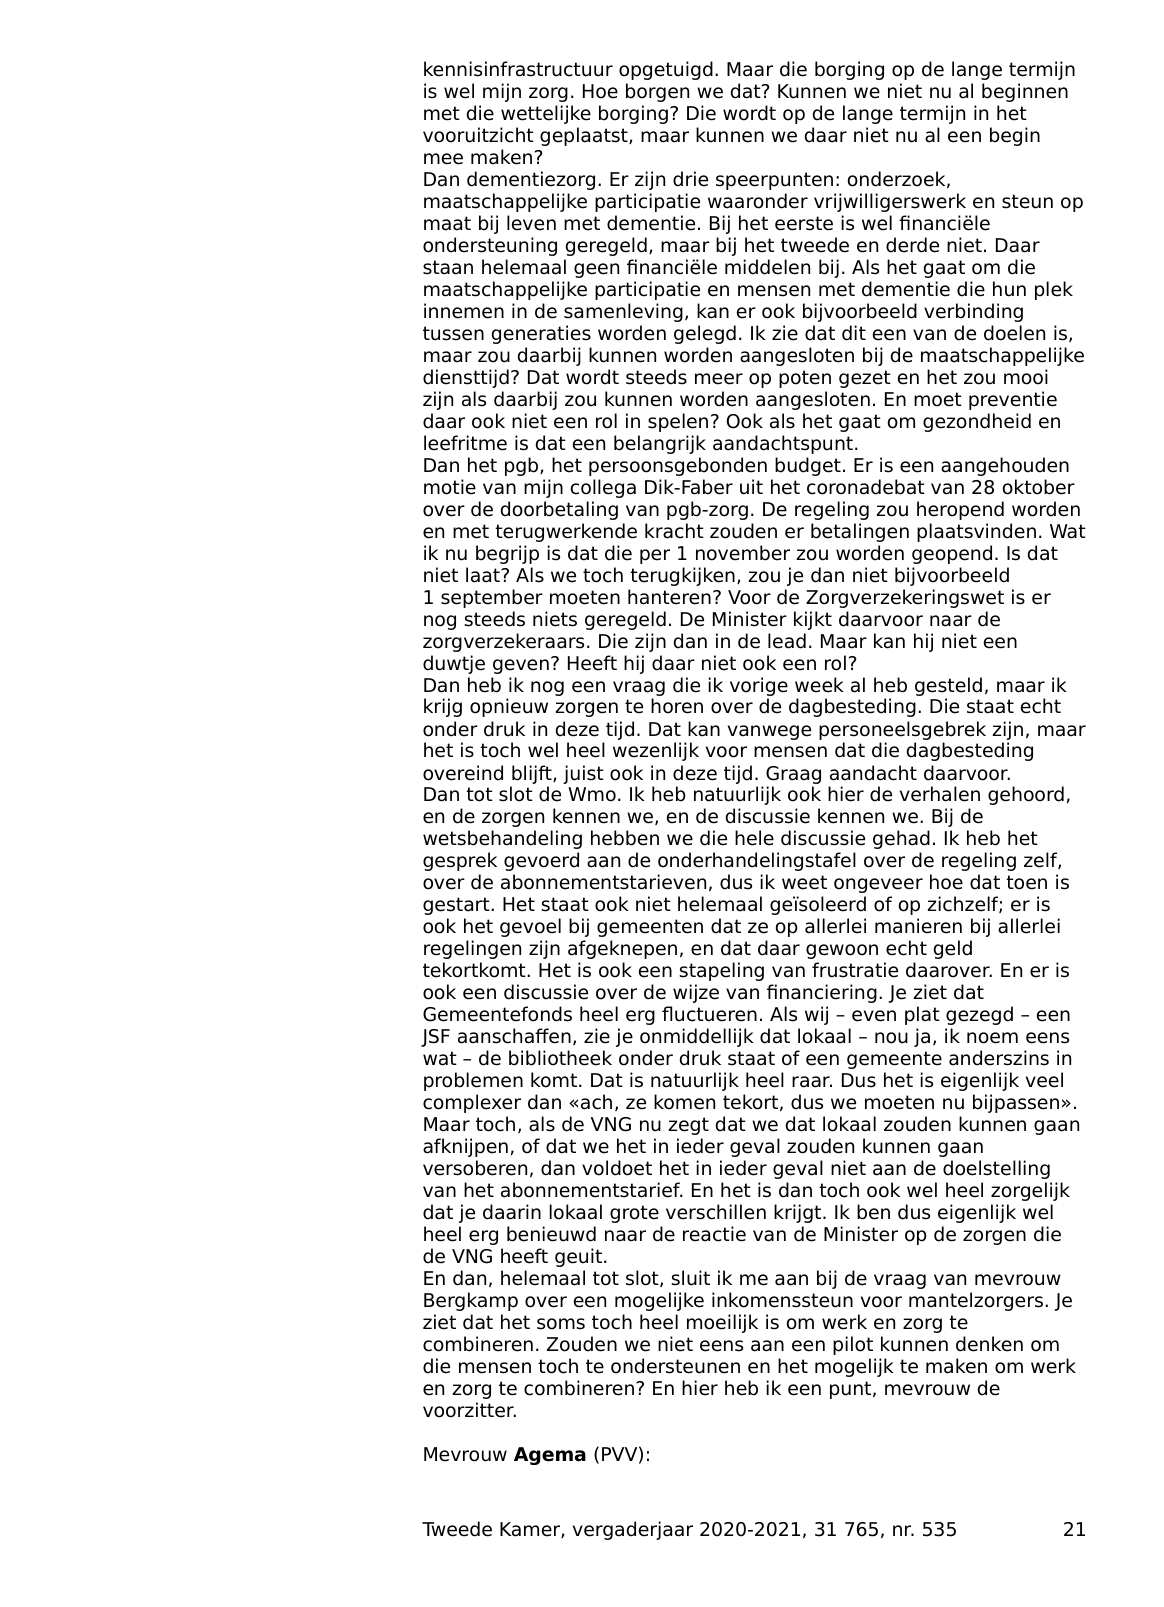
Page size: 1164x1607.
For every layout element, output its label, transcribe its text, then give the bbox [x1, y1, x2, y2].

text Dan tot slot de Wmo. Ik heb natuurlijk ook hier de verhalen gehoord, en de zorgen kennen we, en de discussie kennen we. Bij de wetsbehandeling hebben we die hele discussie gehad. Ik heb het gesprek gevoerd aan de onderhandelingstafel over de regeling zelf, over de abonnementstarieven, dus ik weet ongeveer hoe dat toen is gestart. Het staat ook niet helemaal geïsoleerd of op zichzelf; er is ook het gevoel bij gemeenten dat ze op allerlei manieren bij allerlei regelingen zijn afgeknepen, en dat daar gewoon echt geld tekortkomt. Het is ook een stapeling van frustratie daarover. En er is ook een discussie over de wijze van financiering. Je ziet dat Gemeentefonds heel erg fluctueren. Als wij – even plat gezegd – een JSF aanschaffen, zie je onmiddellijk dat lokaal – nou ja, ik noem eens wat – de bibliotheek onder druk staat of een gemeente anderszins in problemen komt. Dat is natuurlijk heel raar. Dus het is eigenlijk veel complexer dan «ach, ze komen tekort, dus we moeten nu bijpassen». Maar toch, als de VNG nu zegt dat we dat lokaal zouden kunnen gaan afknijpen, of dat we het in ieder geval zouden kunnen gaan versoberen, dan voldoet het in ieder geval niet aan de doelstelling van het abonnementstarief. En het is dan toch ook wel heel zorgelijk dat je daarin lokaal grote verschillen krijgt. Ik ben dus eigenlijk wel heel erg benieuwd naar de reactie van de Minister op de zorgen die de VNG heeft geuit. [422, 784, 1087, 1268]
text kennisinfrastructuur opgetuigd. Maar die borging op de lange termijn is wel mijn zorg. Hoe borgen we dat? Kunnen we niet nu al beginnen met die wettelijke borging? Die wordt op de lange termijn in het vooruitzicht geplaatst, maar kunnen we daar niet nu al een begin mee maken? [422, 59, 1087, 169]
text Dan heb ik nog een vraag die ik vorige week al heb gesteld, maar ik krijg opnieuw zorgen te horen over de dagbesteding. Die staat echt onder druk in deze tijd. Dat kan vanwege personeelsgebrek zijn, maar het is toch wel heel wezenlijk voor mensen dat die dagbesteding overeind blijft, juist ook in deze tijd. Graag aandacht daarvoor. [422, 674, 1087, 784]
text Dan het pgb, het persoonsgebonden budget. Er is een aangehouden motie van mijn collega Dik-Faber uit het coronadebat van 28 oktober over de doorbetaling van pgb-zorg. De regeling zou heropend worden en met terugwerkende kracht zouden er betalingen plaatsvinden. Wat ik nu begrijp is dat die per 1 november zou worden geopend. Is dat niet laat? Als we toch terugkijken, zou je dan niet bijvoorbeeld 1 september moeten hanteren? Voor de Zorgverzekeringswet is er nog steeds niets geregeld. De Minister kijkt daarvoor naar de zorgverzekeraars. Die zijn dan in de lead. Maar kan hij niet een duwtje geven? Heeft hij daar niet ook een rol? [422, 455, 1087, 674]
text Mevrouw Agema (PVV): [422, 1444, 1087, 1466]
text En dan, helemaal tot slot, sluit ik me aan bij de vraag van mevrouw Bergkamp over een mogelijke inkomenssteun voor mantelzorgers. Je ziet dat het soms toch heel moeilijk is om werk en zorg te combineren. Zouden we niet eens aan een pilot kunnen denken om die mensen toch te ondersteunen en het mogelijk te maken om werk en zorg te combineren? En hier heb ik een punt, mevrouw de voorzitter. [422, 1268, 1087, 1422]
text Dan dementiezorg. Er zijn drie speerpunten: onderzoek, maatschappelijke participatie waaronder vrijwilligerswerk en steun op maat bij leven met dementie. Bij het eerste is wel financiële ondersteuning geregeld, maar bij het tweede en derde niet. Daar staan helemaal geen financiële middelen bij. Als het gaat om die maatschappelijke participatie en mensen met dementie die hun plek innemen in de samenleving, kan er ook bijvoorbeeld verbinding tussen generaties worden gelegd. Ik zie dat dit een van de doelen is, maar zou daarbij kunnen worden aangesloten bij de maatschappelijke diensttijd? Dat wordt steeds meer op poten gezet en het zou mooi zijn als daarbij zou kunnen worden aangesloten. En moet preventie daar ook niet een rol in spelen? Ook als het gaat om gezondheid en leefritme is dat een belangrijk aandachtspunt. [422, 169, 1087, 455]
